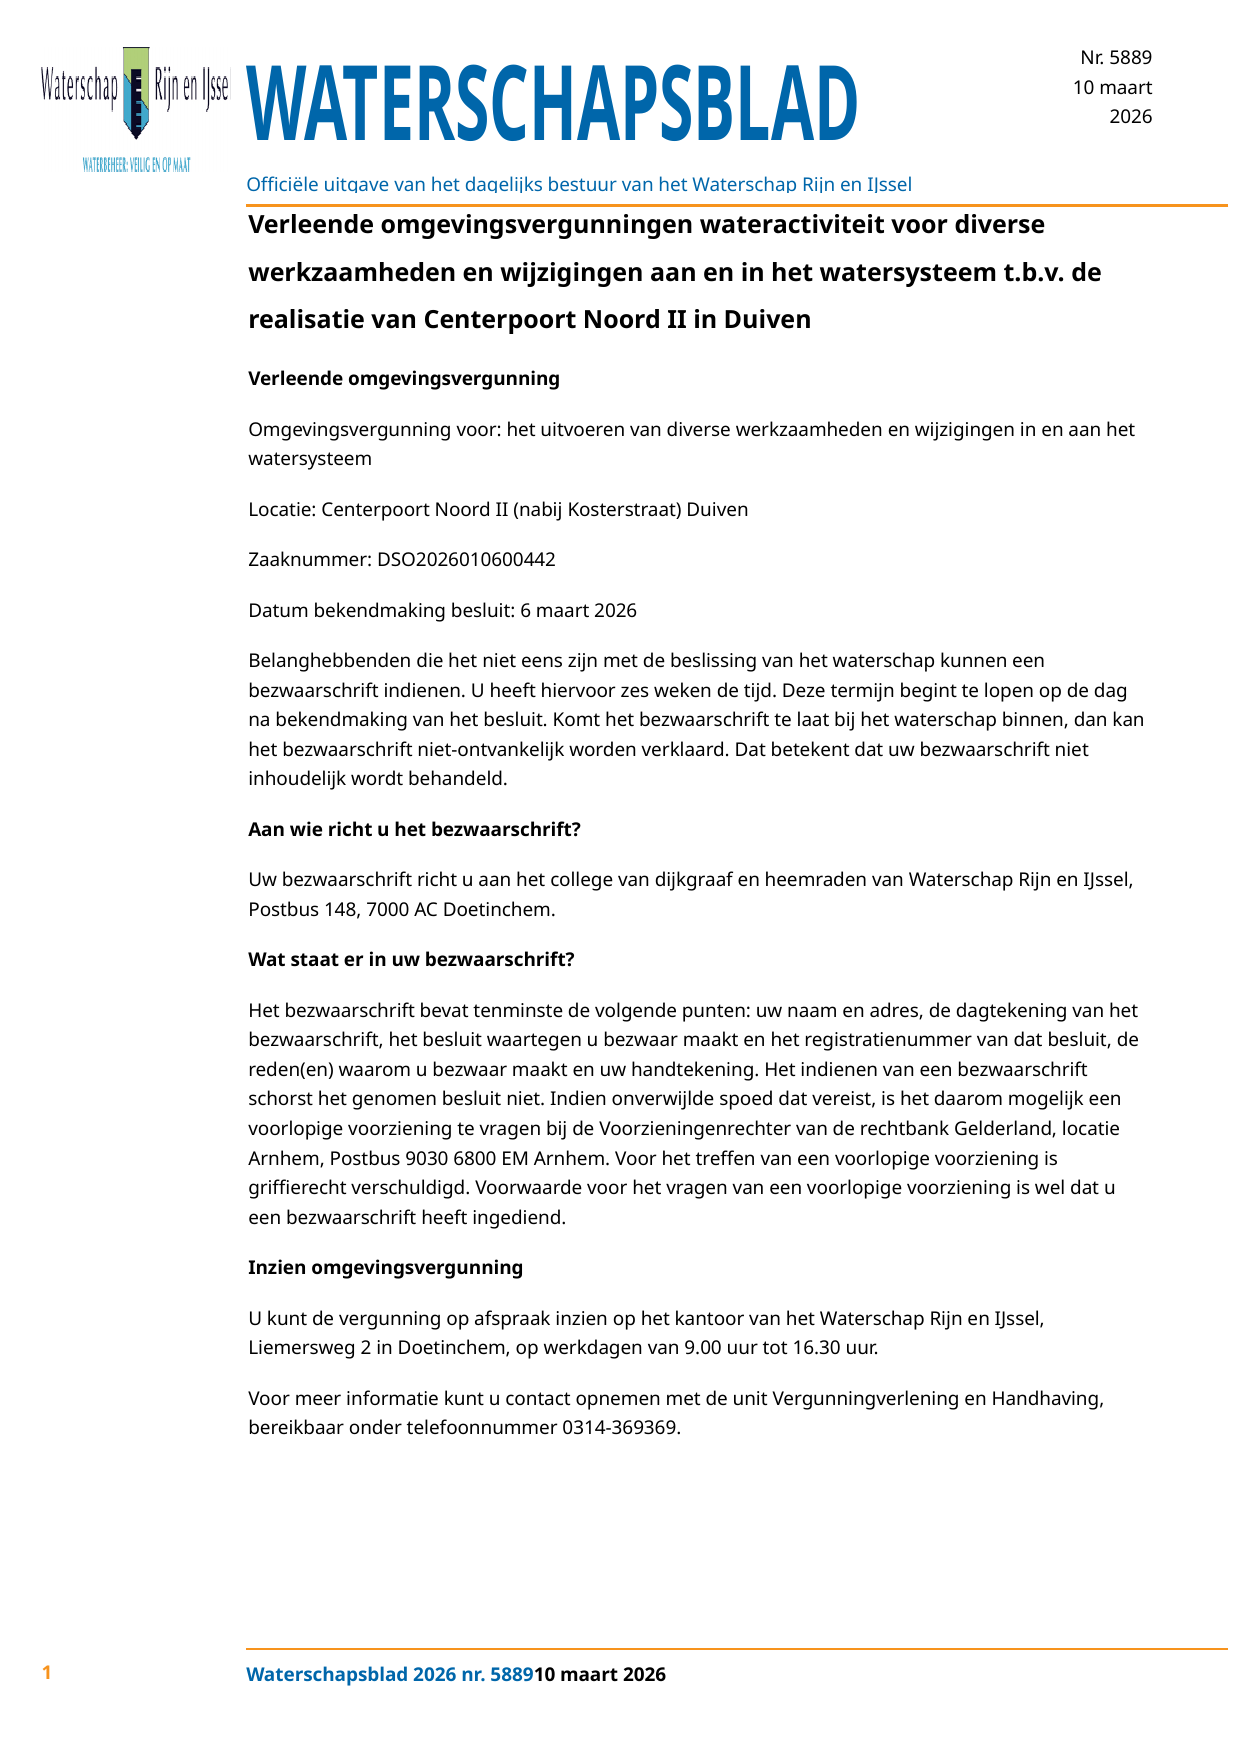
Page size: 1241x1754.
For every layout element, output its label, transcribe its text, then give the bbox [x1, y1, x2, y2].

text Omgevingsvergunning voor: het uitvoeren van diverse werkzaamheden en wijzigingen in en aan het watersysteem [248, 416, 1152, 471]
text Locatie: Centerpoort Noord II (nabij Kosterstraat) Duiven [248, 496, 1152, 522]
text Wat staat er in uw bezwaarschrift? [248, 946, 1152, 972]
text Aan wie richt u het bezwaarschrift? [248, 816, 1152, 842]
text U kunt de vergunning op afspraak inzien op het kantoor van het Waterschap Rijn en IJssel, Liemersweg 2 in Doetinchem, op werkdagen van 9.00 uur tot 16.30 uur. [248, 1305, 1152, 1360]
text Inzien omgevingsvergunning [248, 1254, 1152, 1280]
text Belanghebbenden die het niet eens zijn met de beslissing van het waterschap kunnen een bezwaarschrift indienen. U heeft hiervoor zes weken de tijd. Deze termijn begint te lopen op de dag na bekendmaking van het besluit. Komt het bezwaarschrift te laat bij het waterschap binnen, dan kan het bezwaarschrift niet-ontvankelijk worden verklaard. Dat betekent dat uw bezwaarschrift niet inhoudelijk wordt behandeld. [248, 647, 1152, 791]
text Het bezwaarschrift bevat tenminste de volgende punten: uw naam en adres, de dagtekening van het bezwaarschrift, het besluit waartegen u bezwaar maakt en het registratienummer van dat besluit, de reden(en) waarom u bezwaar maakt en uw handtekening. Het indienen van een bezwaarschrift schorst het genomen besluit niet. Indien onverwijlde spoed dat vereist, is het daarom mogelijk een voorlopige voorziening te vragen bij de Voorzieningenrechter van de rechtbank Gelderland, locatie Arnhem, Postbus 9030 6800 EM Arnhem. Voor het treffen van een voorlopige voorziening is griffierecht verschuldigd. Voorwaarde voor het vragen van een voorlopige voorziening is wel dat u een bezwaarschrift heeft ingediend. [248, 997, 1152, 1229]
text Datum bekendmaking besluit: 6 maart 2026 [248, 597, 1152, 622]
text Verleende omgevingsvergunning [248, 366, 1152, 391]
text Uw bezwaarschrift richt u aan het college van dijkgraaf en heemraden van Waterschap Rijn en IJssel, Postbus 148, 7000 AC Doetinchem. [248, 866, 1152, 922]
picture [41, 47, 231, 172]
text Zaaknummer: DSO2026010600442 [248, 546, 1152, 572]
text Voor meer informatie kunt u contact opnemen met de unit Vergunningverlening en Handhaving, bereikbaar onder telefoonnummer 0314-369369. [248, 1385, 1152, 1440]
text Verleende omgevingsvergunningen wateractiviteit voor diverse werkzaamheden en wijzigingen aan en in het watersysteem t.b.v. de realisatie van Centerpoort Noord II in Duiven [248, 207, 1152, 336]
